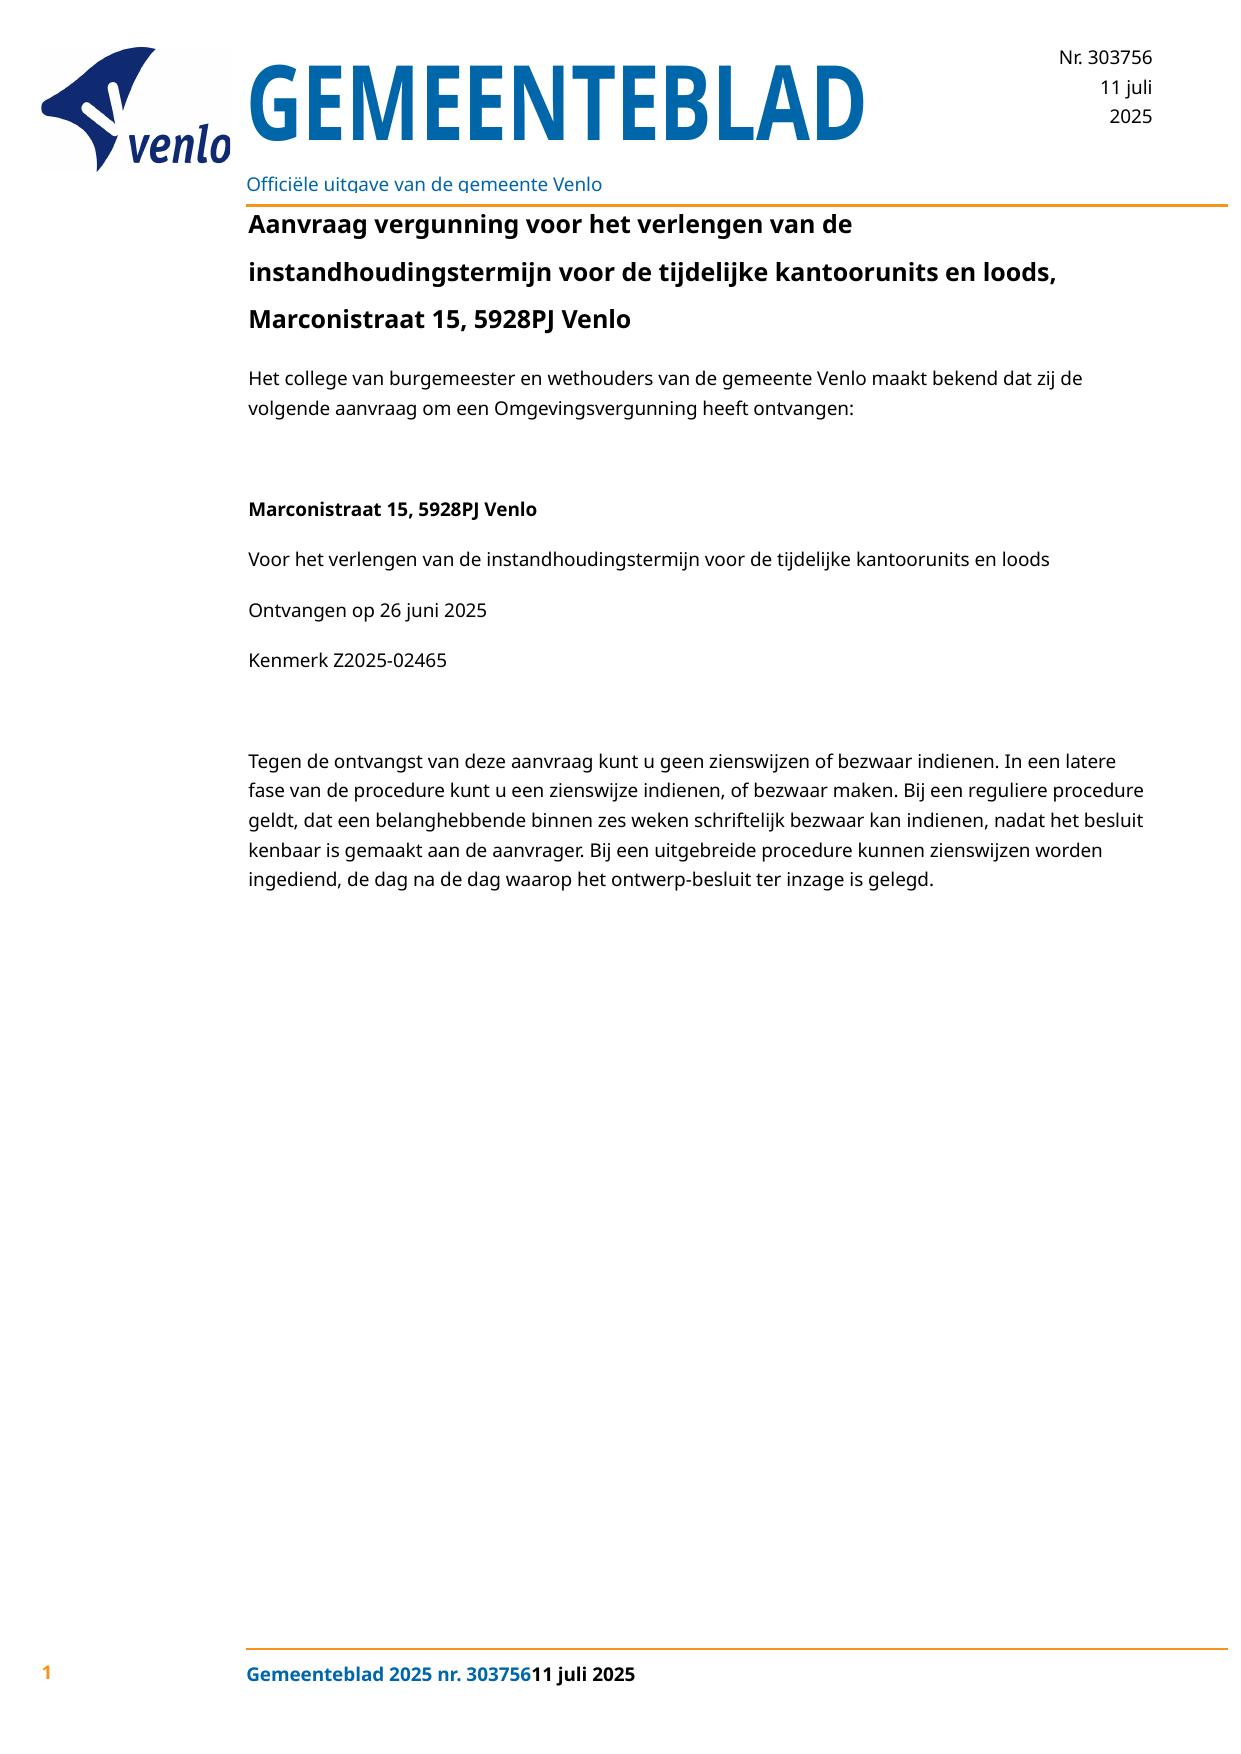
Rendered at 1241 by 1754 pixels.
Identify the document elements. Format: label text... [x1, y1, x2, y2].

text Marconistraat 15, 5928PJ Venlo [248, 496, 1152, 522]
text Tegen de ontvangst van deze aanvraag kunt u geen zienswijzen of bezwaar indienen. In een latere fase van de procedure kunt u een zienswijze indienen, of bezwaar maken. Bij een reguliere procedure geldt, dat een belanghebbende binnen zes weken schriftelijk bezwaar kan indienen, nadat het besluit kenbaar is gemaakt aan de aanvrager. Bij een uitgebreide procedure kunnen zienswijzen worden ingediend, de dag na de dag waarop het ontwerp-besluit ter inzage is gelegd. [248, 748, 1152, 892]
text Aanvraag vergunning voor het verlengen van de instandhoudingstermijn voor de tijdelijke kantoorunits en loods, Marconistraat 15, 5928PJ Venlo [248, 207, 1152, 336]
text Kenmerk Z2025-02465 [248, 647, 1152, 673]
text Ontvangen op 26 juni 2025 [248, 597, 1152, 622]
picture [41, 47, 231, 172]
text Het college van burgemeester en wethouders van de gemeente Venlo maakt bekend dat zij de volgende aanvraag om een Omgevingsvergunning heeft ontvangen: [248, 366, 1152, 421]
text Voor het verlengen van de instandhoudingstermijn voor de tijdelijke kantoorunits en loods [248, 546, 1152, 572]
